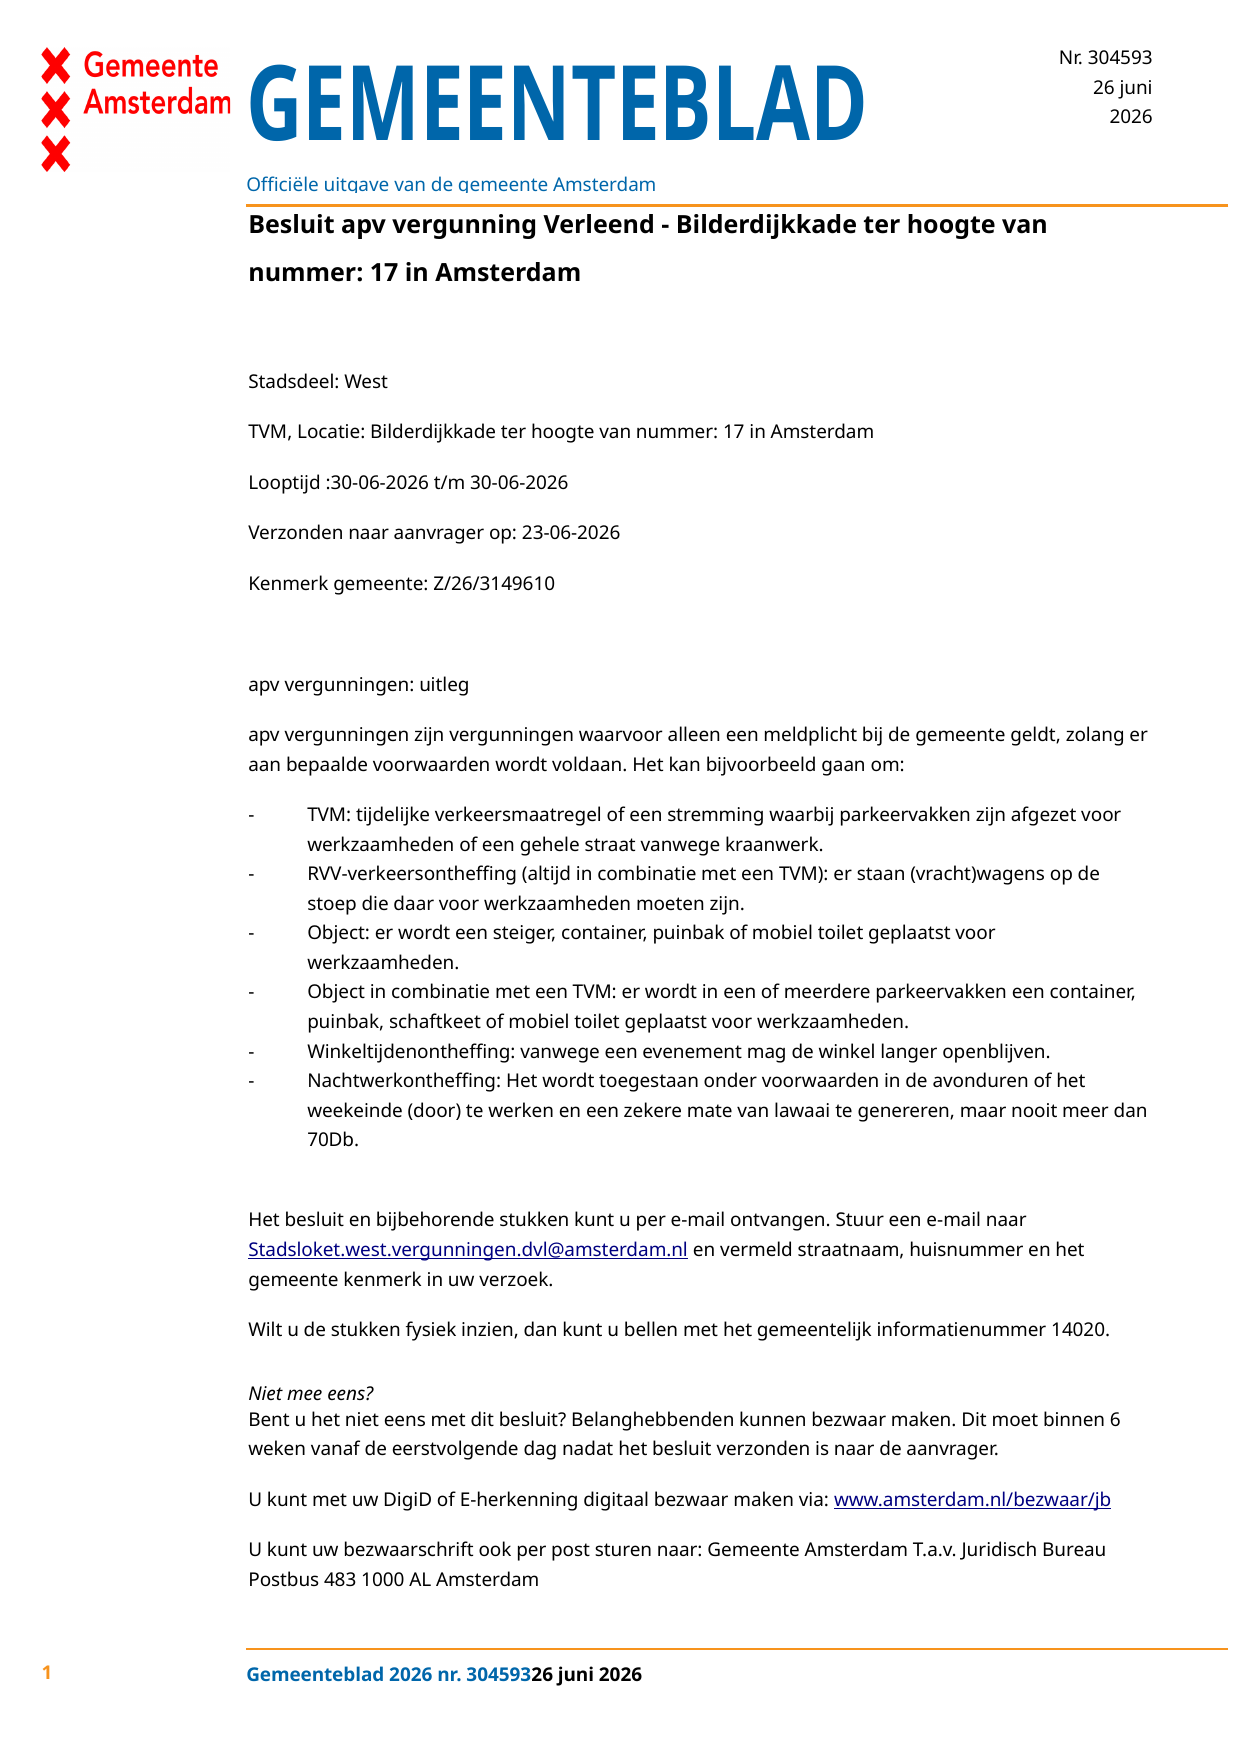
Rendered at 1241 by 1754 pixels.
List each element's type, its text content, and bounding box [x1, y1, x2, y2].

text Het besluit en bijbehorende stukken kunt u per e-mail ontvangen. Stuur een e-mail naar Stadsloket.west.vergunningen.dvl@amsterdam.nl en vermeld straatnaam, huisnummer en het gemeente kenmerk in uw verzoek. [248, 1207, 1152, 1292]
list TVM: tijdelijke verkeersmaatregel of een stremming waarbij parkeervakken zijn afgezet voor werkzaamheden of een gehele straat vanwege kraanwerk. [248, 801, 1152, 857]
text apv vergunningen: uitleg [248, 671, 1152, 697]
text Looptijd :30-06-2026 t/m 30-06-2026 [248, 469, 1152, 495]
text Verzonden naar aanvrager op: 23-06-2026 [248, 519, 1152, 545]
text Niet mee eens? [248, 1380, 1152, 1406]
list RVV-verkeersontheffing (altijd in combinatie met een TVM): er staan (vracht)wagens op de stoep die daar voor werkzaamheden moeten zijn. [248, 860, 1152, 916]
text Kenmerk gemeente: Z/26/3149610 [248, 570, 1152, 596]
text U kunt met uw DigiD of E-herkenning digitaal bezwaar maken via: www.amsterdam.nl/bezwaar/jb [248, 1486, 1152, 1512]
text Besluit apv vergunning Verleend - Bilderdijkkade ter hoogte van nummer: 17 in Amsterdam [248, 207, 1152, 288]
list Winkeltijdenontheffing: vanwege een evenement mag de winkel langer openblijven. [248, 1038, 1152, 1064]
picture [41, 47, 231, 172]
list Object in combinatie met een TVM: er wordt in een of meerdere parkeervakken een container, puinbak, schaftkeet of mobiel toilet geplaatst voor werkzaamheden. [248, 979, 1152, 1034]
list Object: er wordt een steiger, container, puinbak of mobiel toilet geplaatst voor werkzaamheden. [248, 919, 1152, 975]
text Bent u het niet eens met dit besluit? Belanghebbenden kunnen bezwaar maken. Dit moet binnen 6 weken vanaf de eerstvolgende dag nadat het besluit verzonden is naar de aanvrager. [248, 1406, 1152, 1461]
text Wilt u de stukken fysiek inzien, dan kunt u bellen met het gemeentelijk informatienummer 14020. [248, 1316, 1152, 1342]
list Nachtwerkontheffing: Het wordt toegestaan onder voorwaarden in de avonduren of het weekeinde (door) te werken en een zekere mate van lawaai te genereren, maar nooit meer dan 70Db. [248, 1067, 1152, 1152]
text U kunt uw bezwaarschrift ook per post sturen naar: Gemeente Amsterdam T.a.v. Juridisch Bureau Postbus 483 1000 AL Amsterdam [248, 1536, 1152, 1592]
text TVM, Locatie: Bilderdijkkade ter hoogte van nummer: 17 in Amsterdam [248, 419, 1152, 444]
text Stadsdeel: West [248, 368, 1152, 394]
text apv vergunningen zijn vergunningen waarvoor alleen een meldplicht bij de gemeente geldt, zolang er aan bepaalde voorwaarden wordt voldaan. Het kan bijvoorbeeld gaan om: [248, 721, 1152, 777]
